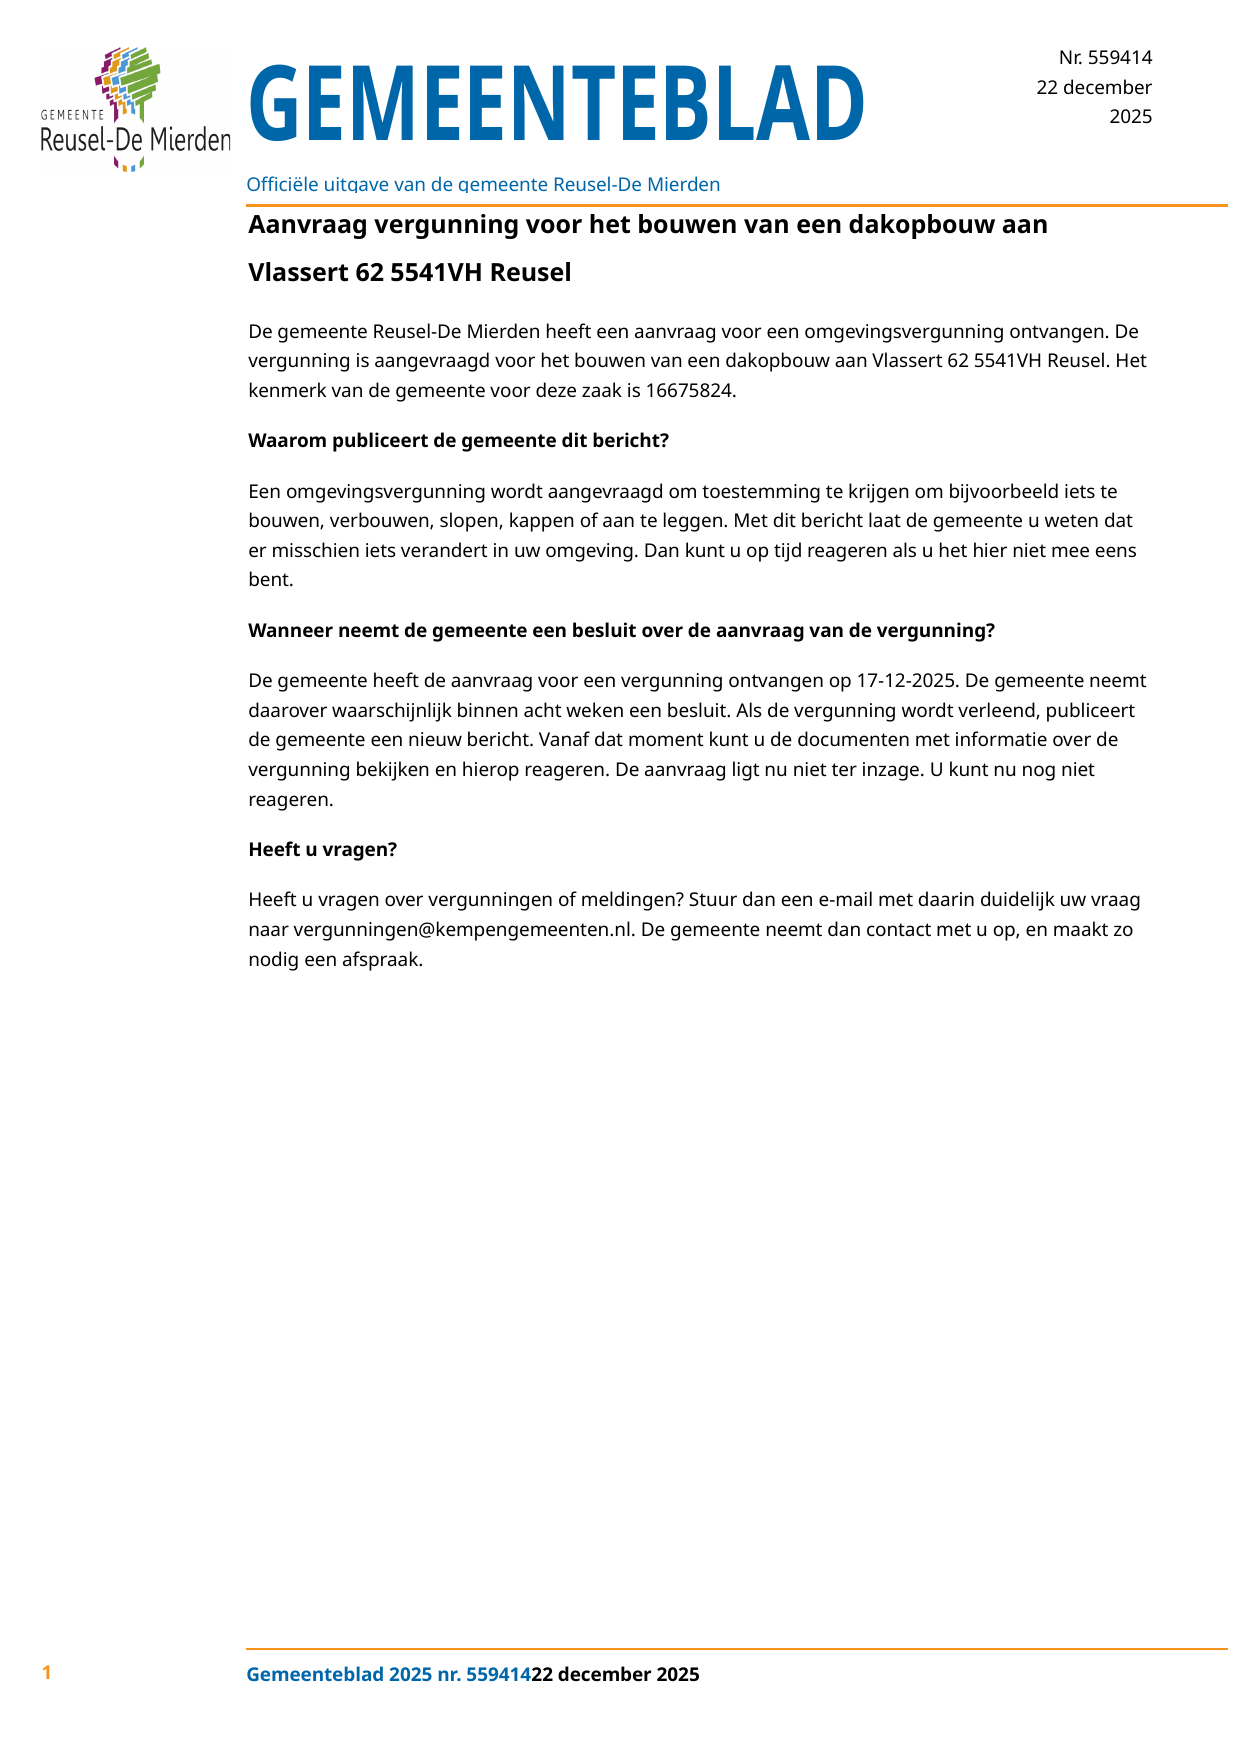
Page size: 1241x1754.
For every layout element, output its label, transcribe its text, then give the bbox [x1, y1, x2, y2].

text De gemeente heeft de aanvraag voor een vergunning ontvangen op 17-12-2025. De gemeente neemt daarover waarschijnlijk binnen acht weken een besluit. Als de vergunning wordt verleend, publiceert de gemeente een nieuw bericht. Vanaf dat moment kunt u de documenten met informatie over de vergunning bekijken en hierop reageren. De aanvraag ligt nu niet ter inzage. U kunt nu nog niet reageren. [248, 667, 1152, 812]
text Waarom publiceert de gemeente dit bericht? [248, 427, 1152, 453]
text Aanvraag vergunning voor het bouwen van een dakopbouw aan Vlassert 62 5541VH Reusel [248, 207, 1152, 288]
text De gemeente Reusel-De Mierden heeft een aanvraag voor een omgevingsvergunning ontvangen. De vergunning is aangevraagd voor het bouwen van een dakopbouw aan Vlassert 62 5541VH Reusel. Het kenmerk van de gemeente voor deze zaak is 16675824. [248, 318, 1152, 403]
text Heeft u vragen? [248, 836, 1152, 862]
text Heeft u vragen over vergunningen of meldingen? Stuur dan een e-mail met daarin duidelijk uw vraag naar vergunningen@kempengemeenten.nl. De gemeente neemt dan contact met u op, en maakt zo nodig een afspraak. [248, 887, 1152, 972]
text Wanneer neemt de gemeente een besluit over de aanvraag van de vergunning? [248, 617, 1152, 643]
picture [41, 47, 231, 172]
text Een omgevingsvergunning wordt aangevraagd om toestemming te krijgen om bijvoorbeeld iets te bouwen, verbouwen, slopen, kappen of aan te leggen. Met dit bericht laat de gemeente u weten dat er misschien iets verandert in uw omgeving. Dan kunt u op tijd reageren als u het hier niet mee eens bent. [248, 478, 1152, 592]
